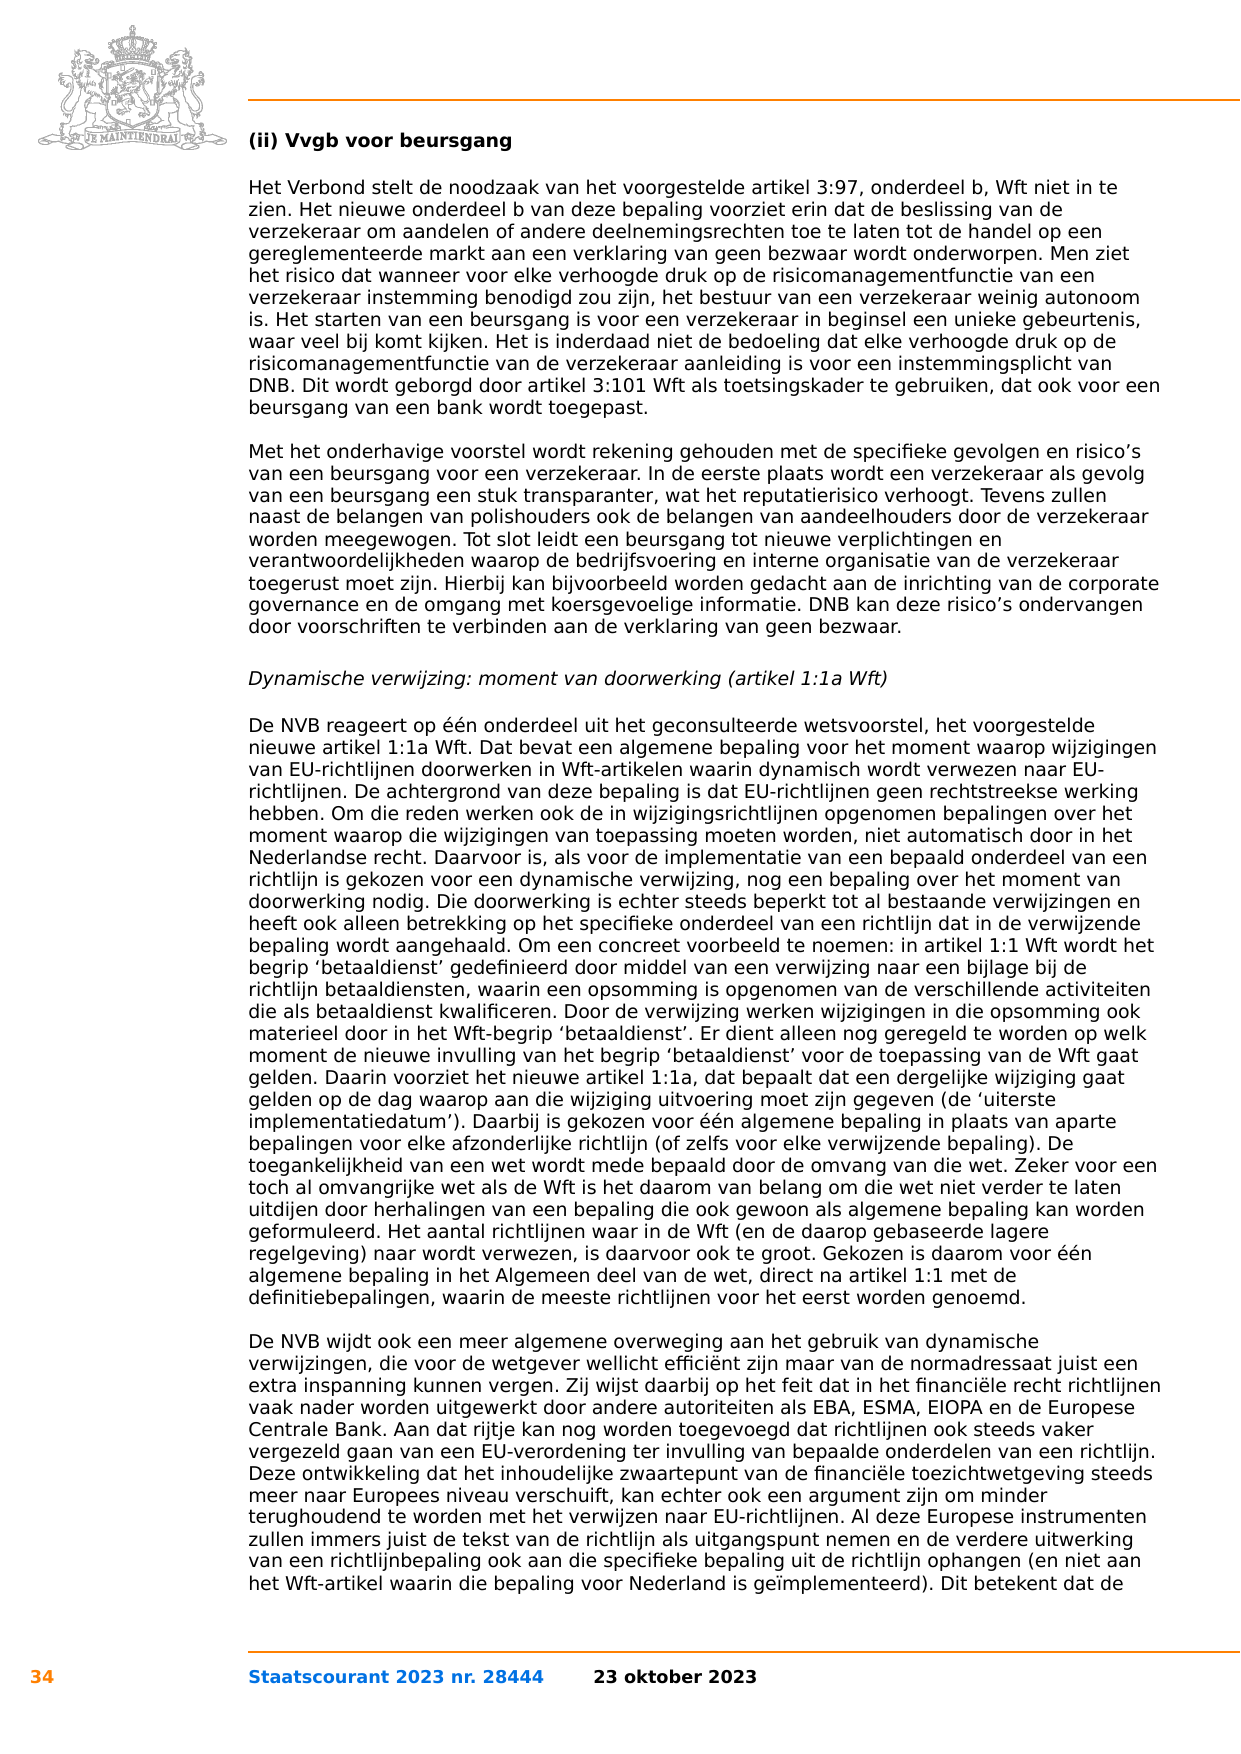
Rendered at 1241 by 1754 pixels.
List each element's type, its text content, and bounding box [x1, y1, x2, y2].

text De NVB reageert op één onderdeel uit het geconsulteerde wetsvoorstel, het voorgestelde nieuwe artikel 1:1a Wft. Dat bevat een algemene bepaling voor het moment waarop wijzigingen van EU-richtlijnen doorwerken in Wft-artikelen waarin dynamisch wordt verwezen naar EU-richtlijnen. De achtergrond van deze bepaling is dat EU-richtlijnen geen rechtstreekse werking hebben. Om die reden werken ook de in wijzigingsrichtlijnen opgenomen bepalingen over het moment waarop die wijzigingen van toepassing moeten worden, niet automatisch door in het Nederlandse recht. Daarvoor is, als voor de implementatie van een bepaald onderdeel van een richtlijn is gekozen voor een dynamische verwijzing, nog een bepaling over het moment van doorwerking nodig. Die doorwerking is echter steeds beperkt tot al bestaande verwijzingen en heeft ook alleen betrekking op het specifieke onderdeel van een richtlijn dat in de verwijzende bepaling wordt aangehaald. Om een concreet voorbeeld te noemen: in artikel 1:1 Wft wordt het begrip ‘betaaldienst’ gedefinieerd door middel van een verwijzing naar een bijlage bij de richtlijn betaaldiensten, waarin een opsomming is opgenomen van de verschillende activiteiten die als betaaldienst kwalificeren. Door de verwijzing werken wijzigingen in die opsomming ook materieel door in het Wft-begrip ‘betaaldienst’. Er dient alleen nog geregeld te worden op welk moment de nieuwe invulling van het begrip ‘betaaldienst’ voor de toepassing van de Wft gaat gelden. Daarin voorziet het nieuwe artikel 1:1a, dat bepaalt dat een dergelijke wijziging gaat gelden op de dag waarop aan die wijziging uitvoering moet zijn gegeven (de ‘uiterste implementatiedatum’). Daarbij is gekozen voor één algemene bepaling in plaats van aparte bepalingen voor elke afzonderlijke richtlijn (of zelfs voor elke verwijzende bepaling). De toegankelijkheid van een wet wordt mede bepaald door de omvang van die wet. Zeker voor een toch al omvangrijke wet als de Wft is het daarom van belang om die wet niet verder te laten uitdijen door herhalingen van een bepaling die ook gewoon als algemene bepaling kan worden geformuleerd. Het aantal richtlijnen waar in de Wft (en de daarop gebaseerde lagere regelgeving) naar wordt verwezen, is daarvoor ook te groot. Gekozen is daarom voor één algemene bepaling in het Algemeen deel van de wet, direct na artikel 1:1 met de definitiebepalingen, waarin de meeste richtlijnen voor het eerst worden genoemd. [248, 715, 1163, 1309]
text Met het onderhavige voorstel wordt rekening gehouden met de specifieke gevolgen en risico’s van een beursgang voor een verzekeraar. In de eerste plaats wordt een verzekeraar als gevolg van een beursgang een stuk transparanter, wat het reputatierisico verhoogt. Tevens zullen naast de belangen van polishouders ook de belangen van aandeelhouders door de verzekeraar worden meegewogen. Tot slot leidt een beursgang tot nieuwe verplichtingen en verantwoordelijkheden waarop de bedrijfsvoering en interne organisatie van de verzekeraar toegerust moet zijn. Hierbij kan bijvoorbeeld worden gedacht aan de inrichting van de corporate governance en de omgang met koersgevoelige informatie. DNB kan deze risico’s ondervangen door voorschriften te verbinden aan de verklaring van geen bezwaar. [248, 441, 1163, 638]
text Het Verbond stelt de noodzaak van het voorgestelde artikel 3:97, onderdeel b, Wft niet in te zien. Het nieuwe onderdeel b van deze bepaling voorziet erin dat de beslissing van de verzekeraar om aandelen of andere deelnemingsrechten toe te laten tot de handel op een gereglementeerde markt aan een verklaring van geen bezwaar wordt onderworpen. Men ziet het risico dat wanneer voor elke verhoogde druk op de risicomanagementfunctie van een verzekeraar instemming benodigd zou zijn, het bestuur van een verzekeraar weinig autonoom is. Het starten van een beursgang is voor een verzekeraar in beginsel een unieke gebeurtenis, waar veel bij komt kijken. Het is inderdaad niet de bedoeling dat elke verhoogde druk op de risicomanagementfunctie van de verzekeraar aanleiding is voor een instemmingsplicht van DNB. Dit wordt geborgd door artikel 3:101 Wft als toetsingskader te gebruiken, dat ook voor een beursgang van een bank wordt toegepast. [248, 177, 1163, 419]
text De NVB wijdt ook een meer algemene overweging aan het gebruik van dynamische verwijzingen, die voor de wetgever wellicht efficiënt zijn maar van de normadressaat juist een extra inspanning kunnen vergen. Zij wijst daarbij op het feit dat in het financiële recht richtlijnen vaak nader worden uitgewerkt door andere autoriteiten als EBA, ESMA, EIOPA en de Europese Centrale Bank. Aan dat rijtje kan nog worden toegevoegd dat richtlijnen ook steeds vaker vergezeld gaan van een EU-verordening ter invulling van bepaalde onderdelen van een richtlijn. Deze ontwikkeling dat het inhoudelijke zwaartepunt van de financiële toezichtwetgeving steeds meer naar Europees niveau verschuift, kan echter ook een argument zijn om minder terughoudend te worden met het verwijzen naar EU-richtlijnen. Al deze Europese instrumenten zullen immers juist de tekst van de richtlijn als uitgangspunt nemen en de verdere uitwerking van een richtlijnbepaling ook aan die specifieke bepaling uit de richtlijn ophangen (en niet aan het Wft-artikel waarin die bepaling voor Nederland is geïmplementeerd). Dit betekent dat de [248, 1331, 1163, 1594]
picture [38, 25, 227, 150]
subtitle (ii) Vvgb voor beursgang [248, 130, 1163, 152]
subtitle Dynamische verwijzing: moment van doorwerking (artikel 1:1a Wft) [248, 668, 1163, 690]
